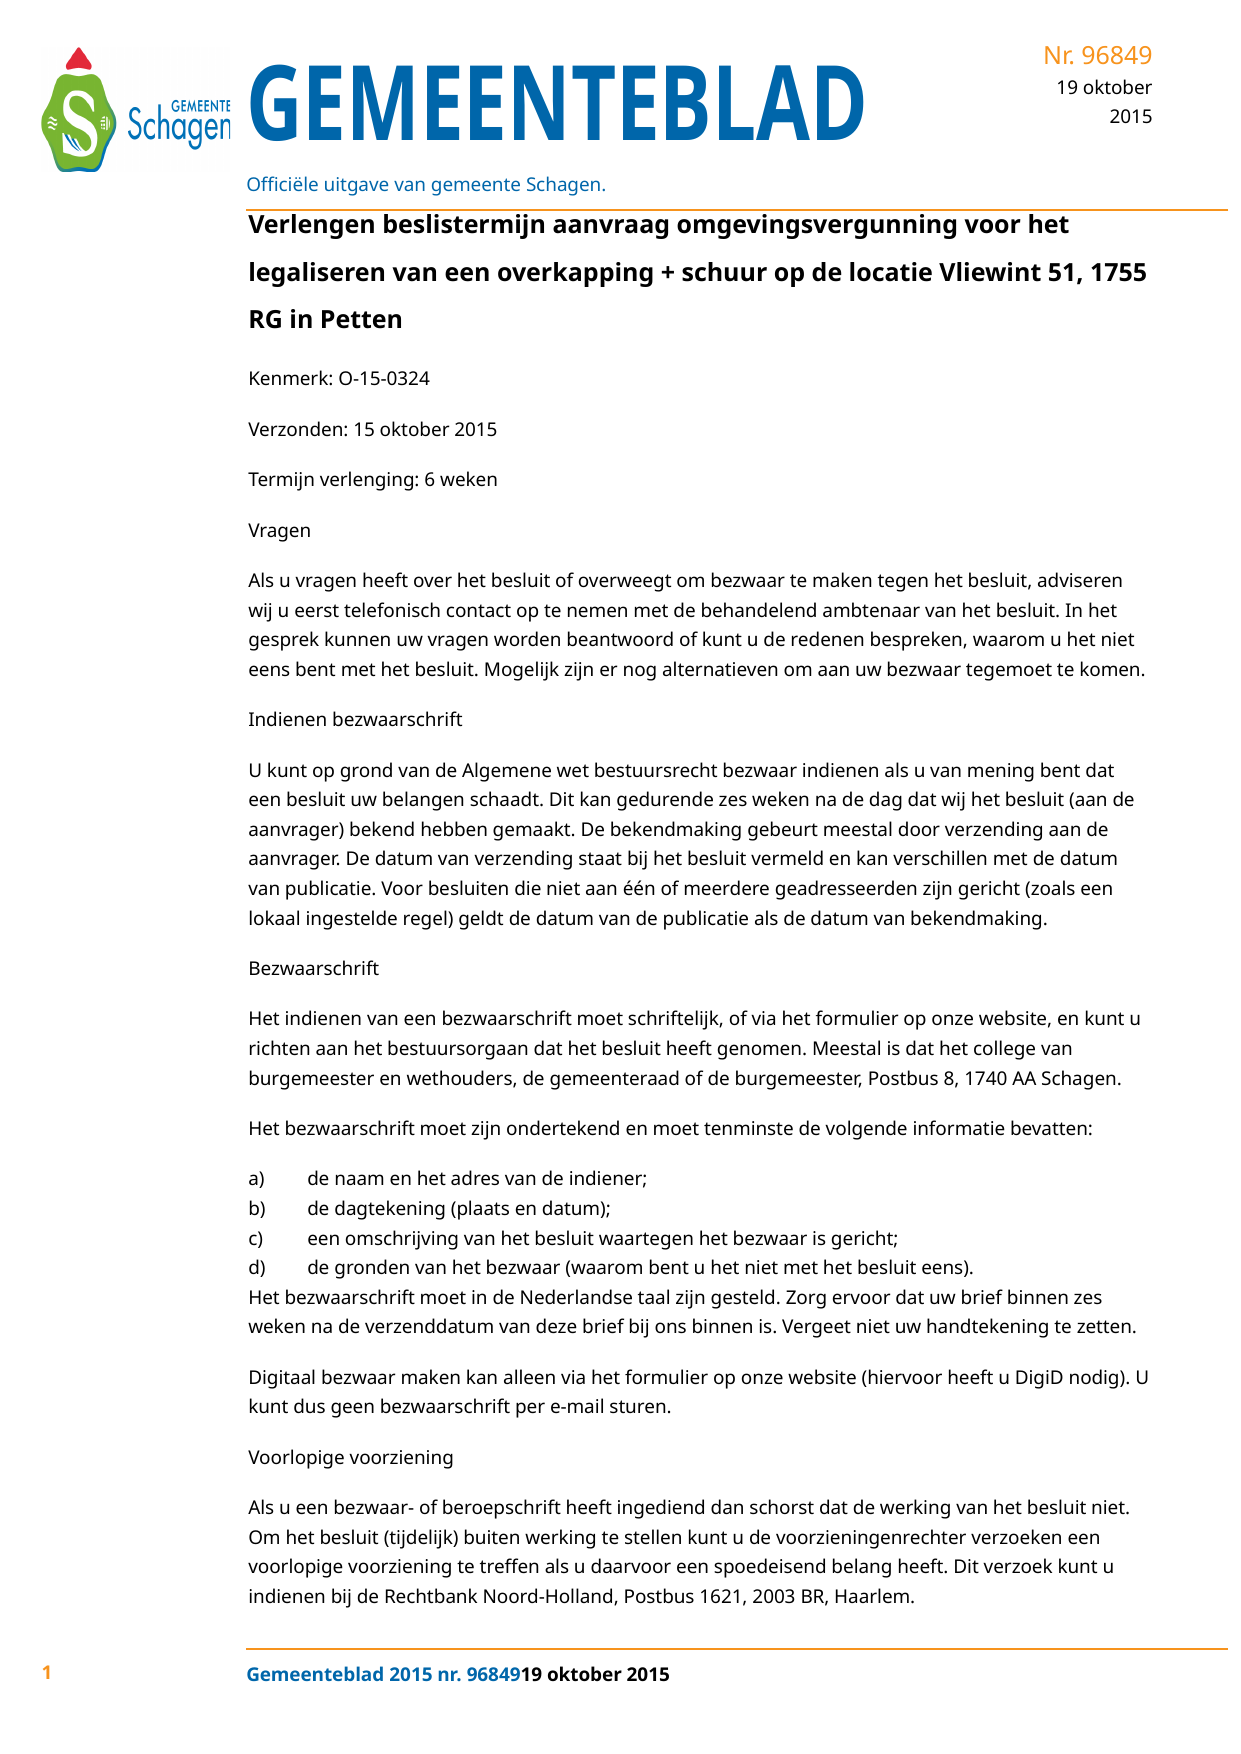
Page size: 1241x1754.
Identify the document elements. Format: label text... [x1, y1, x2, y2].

text Vragen [248, 517, 1152, 542]
text Als u een bezwaar- of beroepschrift heeft ingediend dan schorst dat de werking van het besluit niet. Om het besluit (tijdelijk) buiten werking te stellen kunt u de voorzieningenrechter verzoeken een voorlopige voorziening te treffen als u daarvoor een spoedeisend belang heeft. Dit verzoek kunt u indienen bij de Rechtbank Noord-Holland, Postbus 1621, 2003 BR, Haarlem. [248, 1494, 1152, 1609]
text U kunt op grond van de Algemene wet bestuursrecht bezwaar indienen als u van mening bent dat een besluit uw belangen schaadt. Dit kan gedurende zes weken na de dag dat wij het besluit (aan de aanvrager) bekend hebben gemaakt. De bekendmaking gebeurt meestal door verzending aan de aanvrager. De datum van verzending staat bij het besluit vermeld en kan verschillen met de datum van publicatie. Voor besluiten die niet aan één of meerdere geadresseerden zijn gericht (zoals een lokaal ingestelde regel) geldt de datum van de publicatie als de datum van bekendmaking. [248, 757, 1152, 930]
text Kenmerk: O-15-0324 [248, 366, 1152, 391]
picture [41, 47, 231, 172]
text Als u vragen heeft over het besluit of overweegt om bezwaar te maken tegen het besluit, adviseren wij u eerst telefonisch contact op te nemen met de behandelend ambtenaar van het besluit. In het gesprek kunnen uw vragen worden beantwoord of kunt u de redenen bespreken, waarom u het niet eens bent met het besluit. Mogelijk zijn er nog alternatieven om aan uw bezwaar tegemoet te komen. [248, 567, 1152, 682]
list de naam en het adres van de indiener; [248, 1166, 1152, 1191]
text Bezwaarschrift [248, 955, 1152, 981]
text Verlengen beslistermijn aanvraag omgevingsvergunning voor het legaliseren van een overkapping + schuur op de locatie Vliewint 51, 1755 RG in Petten [248, 211, 1152, 336]
text Termijn verlenging: 6 weken [248, 466, 1152, 492]
list een omschrijving van het besluit waartegen het bezwaar is gericht; [248, 1225, 1152, 1250]
text Voorlopige voorziening [248, 1444, 1152, 1469]
text Indienen bezwaarschrift [248, 706, 1152, 732]
text Verzonden: 15 oktober 2015 [248, 416, 1152, 442]
text Digitaal bezwaar maken kan alleen via het formulier op onze website (hiervoor heeft u DigiD nodig). U kunt dus geen bezwaarschrift per e-mail sturen. [248, 1364, 1152, 1419]
list de gronden van het bezwaar (waarom bent u het niet met het besluit eens). [248, 1254, 1152, 1280]
list de dagtekening (plaats en datum); [248, 1195, 1152, 1221]
text Het bezwaarschrift moet zijn ondertekend en moet tenminste de volgende informatie bevatten: [248, 1115, 1152, 1141]
text Het bezwaarschrift moet in de Nederlandse taal zijn gesteld. Zorg ervoor dat uw brief binnen zes weken na de verzenddatum van deze brief bij ons binnen is. Vergeet niet uw handtekening te zetten. [248, 1284, 1152, 1339]
text Het indienen van een bezwaarschrift moet schriftelijk, of via het formulier op onze website, en kunt u richten aan het bestuursorgaan dat het besluit heeft genomen. Meestal is dat het college van burgemeester en wethouders, de gemeenteraad of de burgemeester, Postbus 8, 1740 AA Schagen. [248, 1006, 1152, 1090]
